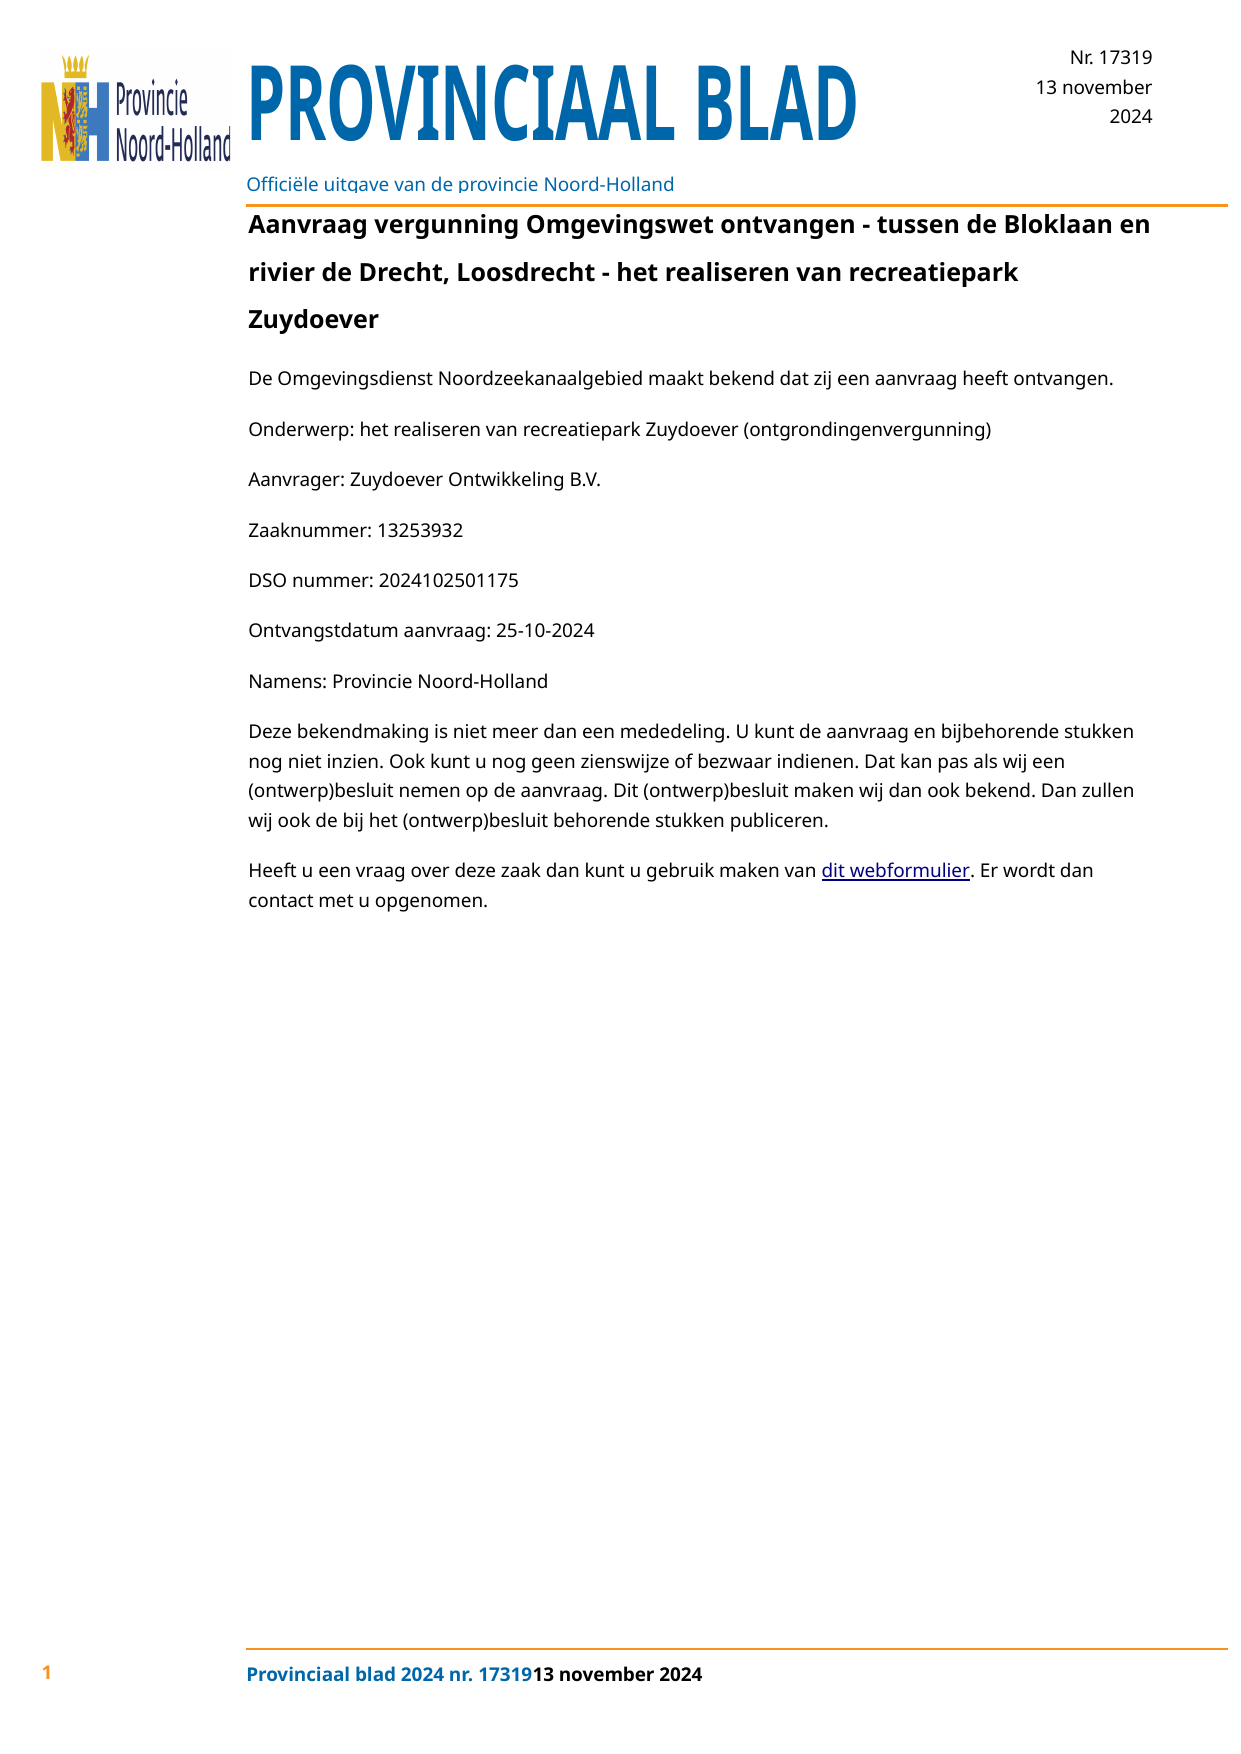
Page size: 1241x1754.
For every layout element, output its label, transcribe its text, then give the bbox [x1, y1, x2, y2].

picture [41, 47, 231, 172]
text Aanvrager: Zuydoever Ontwikkeling B.V. [248, 466, 1152, 492]
text Aanvraag vergunning Omgevingswet ontvangen - tussen de Bloklaan en rivier de Drecht, Loosdrecht - het realiseren van recreatiepark Zuydoever [248, 207, 1152, 336]
text Ontvangstdatum aanvraag: 25-10-2024 [248, 618, 1152, 643]
text Deze bekendmaking is niet meer dan een mededeling. U kunt de aanvraag en bijbehorende stukken nog niet inzien. Ook kunt u nog geen zienswijze of bezwaar indienen. Dat kan pas als wij een (ontwerp)besluit nemen op de aanvraag. Dit (ontwerp)besluit maken wij dan ook bekend. Dan zullen wij ook de bij het (ontwerp)besluit behorende stukken publiceren. [248, 718, 1152, 833]
text De Omgevingsdienst Noordzeekanaalgebied maakt bekend dat zij een aanvraag heeft ontvangen. [248, 366, 1152, 391]
text Namens: Provincie Noord-Holland [248, 668, 1152, 694]
text Heeft u een vraag over deze zaak dan kunt u gebruik maken van dit webformulier. Er wordt dan contact met u opgenomen. [248, 858, 1152, 913]
text DSO nummer: 2024102501175 [248, 567, 1152, 593]
text Onderwerp: het realiseren van recreatiepark Zuydoever (ontgrondingenvergunning) [248, 416, 1152, 442]
text Zaaknummer: 13253932 [248, 517, 1152, 542]
